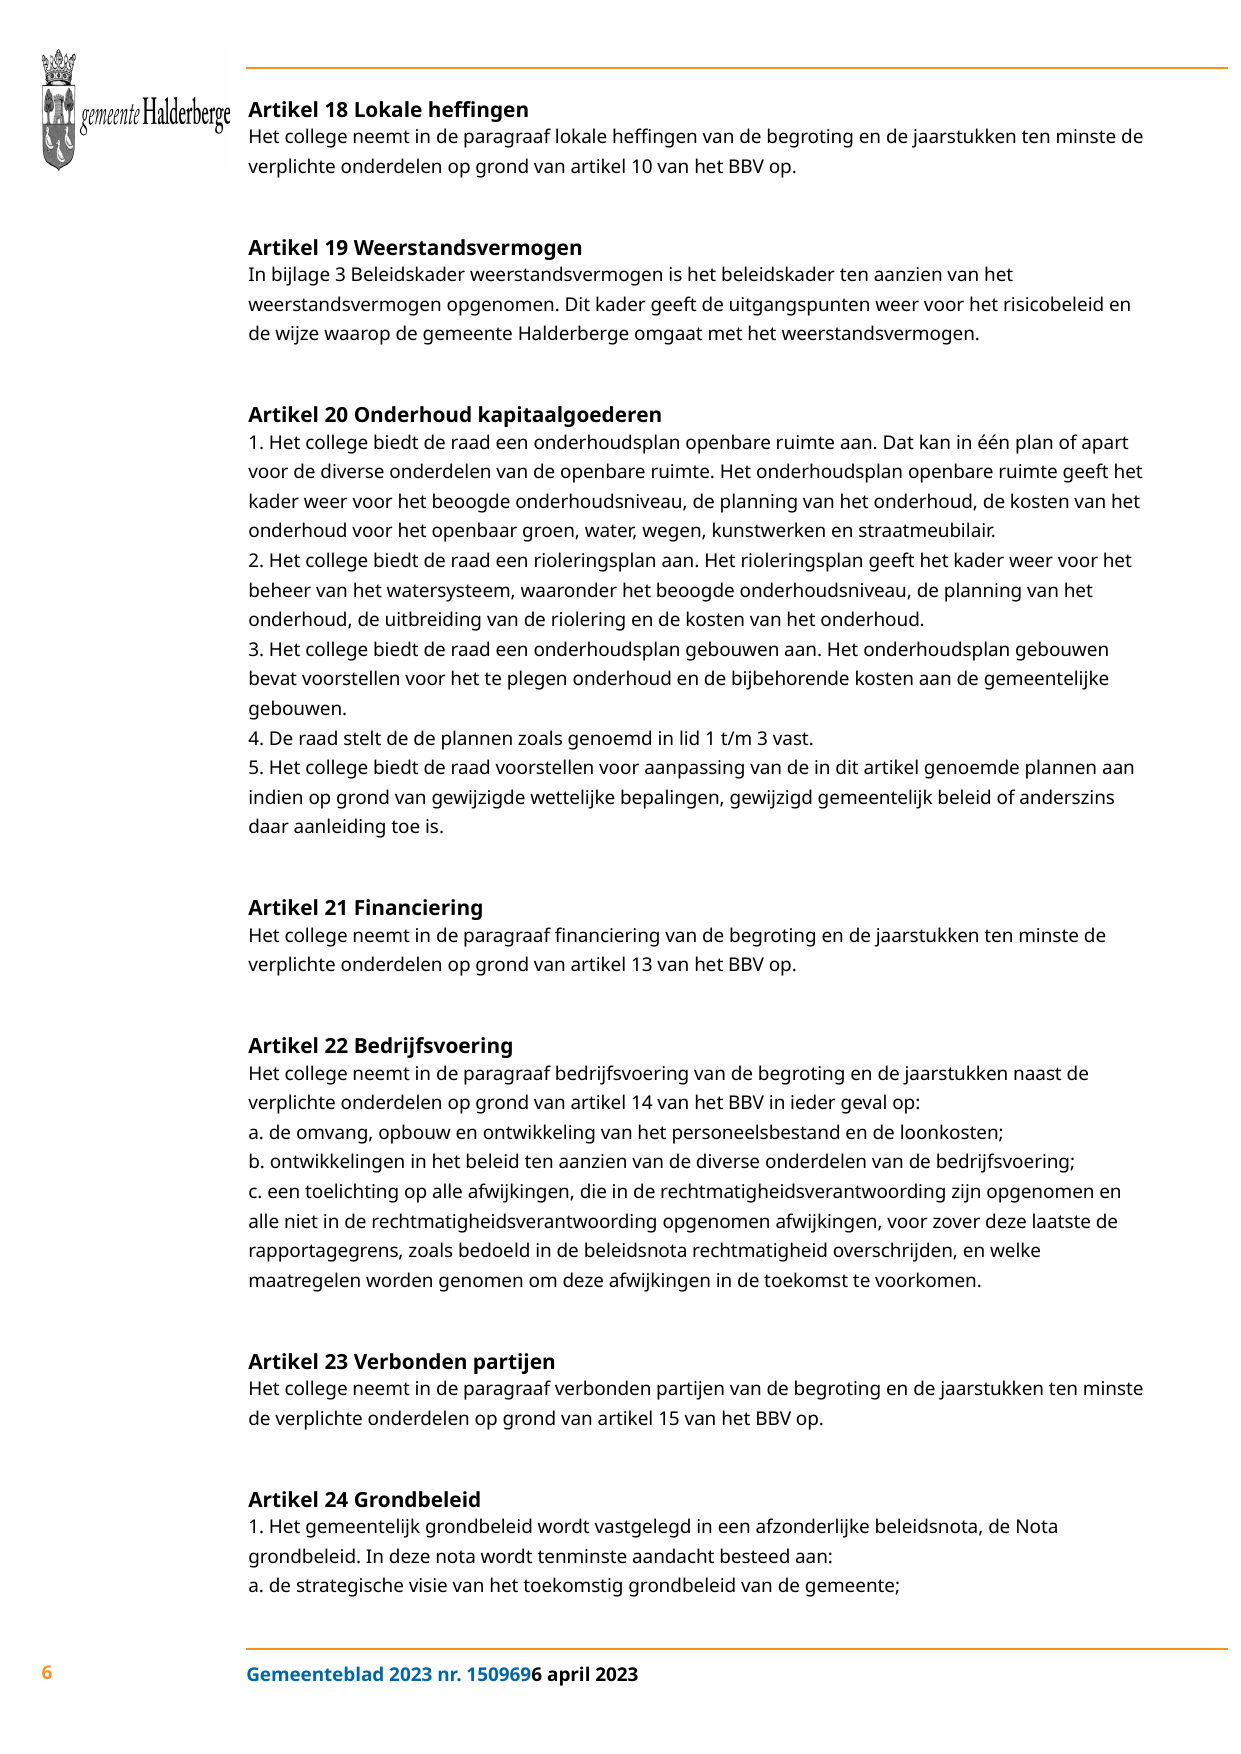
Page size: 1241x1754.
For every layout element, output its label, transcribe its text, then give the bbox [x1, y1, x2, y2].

text 1. Het college biedt de raad een onderhoudsplan openbare ruimte aan. Dat kan in één plan of apart voor de diverse onderdelen van de openbare ruimte. Het onderhoudsplan openbare ruimte geeft het kader weer voor het beoogde onderhoudsniveau, de planning van het onderhoud, de kosten van het onderhoud voor het openbaar groen, water, wegen, kunstwerken en straatmeubilair. [248, 429, 1152, 543]
text Artikel 23 Verbonden partijen [248, 1347, 1152, 1375]
text 2. Het college biedt de raad een rioleringsplan aan. Het rioleringsplan geeft het kader weer voor het beheer van het watersysteem, waaronder het beoogde onderhoudsniveau, de planning van het onderhoud, de uitbreiding van de riolering en de kosten van het onderhoud. [248, 547, 1152, 632]
text 4. De raad stelt de de plannen zoals genoemd in lid 1 t/m 3 vast. [248, 725, 1152, 750]
text Het college neemt in de paragraaf verbonden partijen van de begroting en de jaarstukken ten minste de verplichte onderdelen op grond van artikel 15 van het BBV op. [248, 1375, 1152, 1431]
text Artikel 18 Lokale heffingen [248, 95, 1152, 123]
text c. een toelichting op alle afwijkingen, die in de rechtmatigheidsverantwoording zijn opgenomen en alle niet in de rechtmatigheidsverantwoording opgenomen afwijkingen, voor zover deze laatste de rapportagegrens, zoals bedoeld in de beleidsnota rechtmatigheid overschrijden, en welke maatregelen worden genomen om deze afwijkingen in de toekomst te voorkomen. [248, 1178, 1152, 1293]
text Artikel 22 Bedrijfsvoering [248, 1031, 1152, 1060]
text a. de strategische visie van het toekomstig grondbeleid van de gemeente; [248, 1573, 1152, 1598]
text Artikel 20 Onderhoud kapitaalgoederen [248, 400, 1152, 429]
text Het college neemt in de paragraaf lokale heffingen van de begroting en de jaarstukken ten minste de verplichte onderdelen op grond van artikel 10 van het BBV op. [248, 123, 1152, 178]
text b. ontwikkelingen in het beleid ten aanzien van de diverse onderdelen van de bedrijfsvoering; [248, 1149, 1152, 1174]
text Artikel 24 Grondbeleid [248, 1485, 1152, 1513]
text 3. Het college biedt de raad een onderhoudsplan gebouwen aan. Het onderhoudsplan gebouwen bevat voorstellen voor het te plegen onderhoud en de bijbehorende kosten aan de gemeentelijke gebouwen. [248, 636, 1152, 721]
text 5. Het college biedt de raad voorstellen voor aanpassing van de in dit artikel genoemde plannen aan indien op grond van gewijzigde wettelijke bepalingen, gewijzigd gemeentelijk beleid of anderszins daar aanleiding toe is. [248, 754, 1152, 839]
text Het college neemt in de paragraaf bedrijfsvoering van de begroting en de jaarstukken naast de verplichte onderdelen op grond van artikel 14 van het BBV in ieder geval op: [248, 1060, 1152, 1115]
text Het college neemt in de paragraaf financiering van de begroting en de jaarstukken ten minste de verplichte onderdelen op grond van artikel 13 van het BBV op. [248, 922, 1152, 977]
text a. de omvang, opbouw en ontwikkeling van het personeelsbestand en de loonkosten; [248, 1119, 1152, 1145]
text 1. Het gemeentelijk grondbeleid wordt vastgelegd in een afzonderlijke beleidsnota, de Nota grondbeleid. In deze nota wordt tenminste aandacht besteed aan: [248, 1513, 1152, 1569]
text Artikel 21 Financiering [248, 893, 1152, 922]
picture [41, 47, 231, 172]
text In bijlage 3 Beleidskader weerstandsvermogen is het beleidskader ten aanzien van het weerstandsvermogen opgenomen. Dit kader geeft de uitgangspunten weer voor het risicobeleid en de wijze waarop de gemeente Halderberge omgaat met het weerstandsvermogen. [248, 261, 1152, 346]
text Artikel 19 Weerstandsvermogen [248, 233, 1152, 261]
